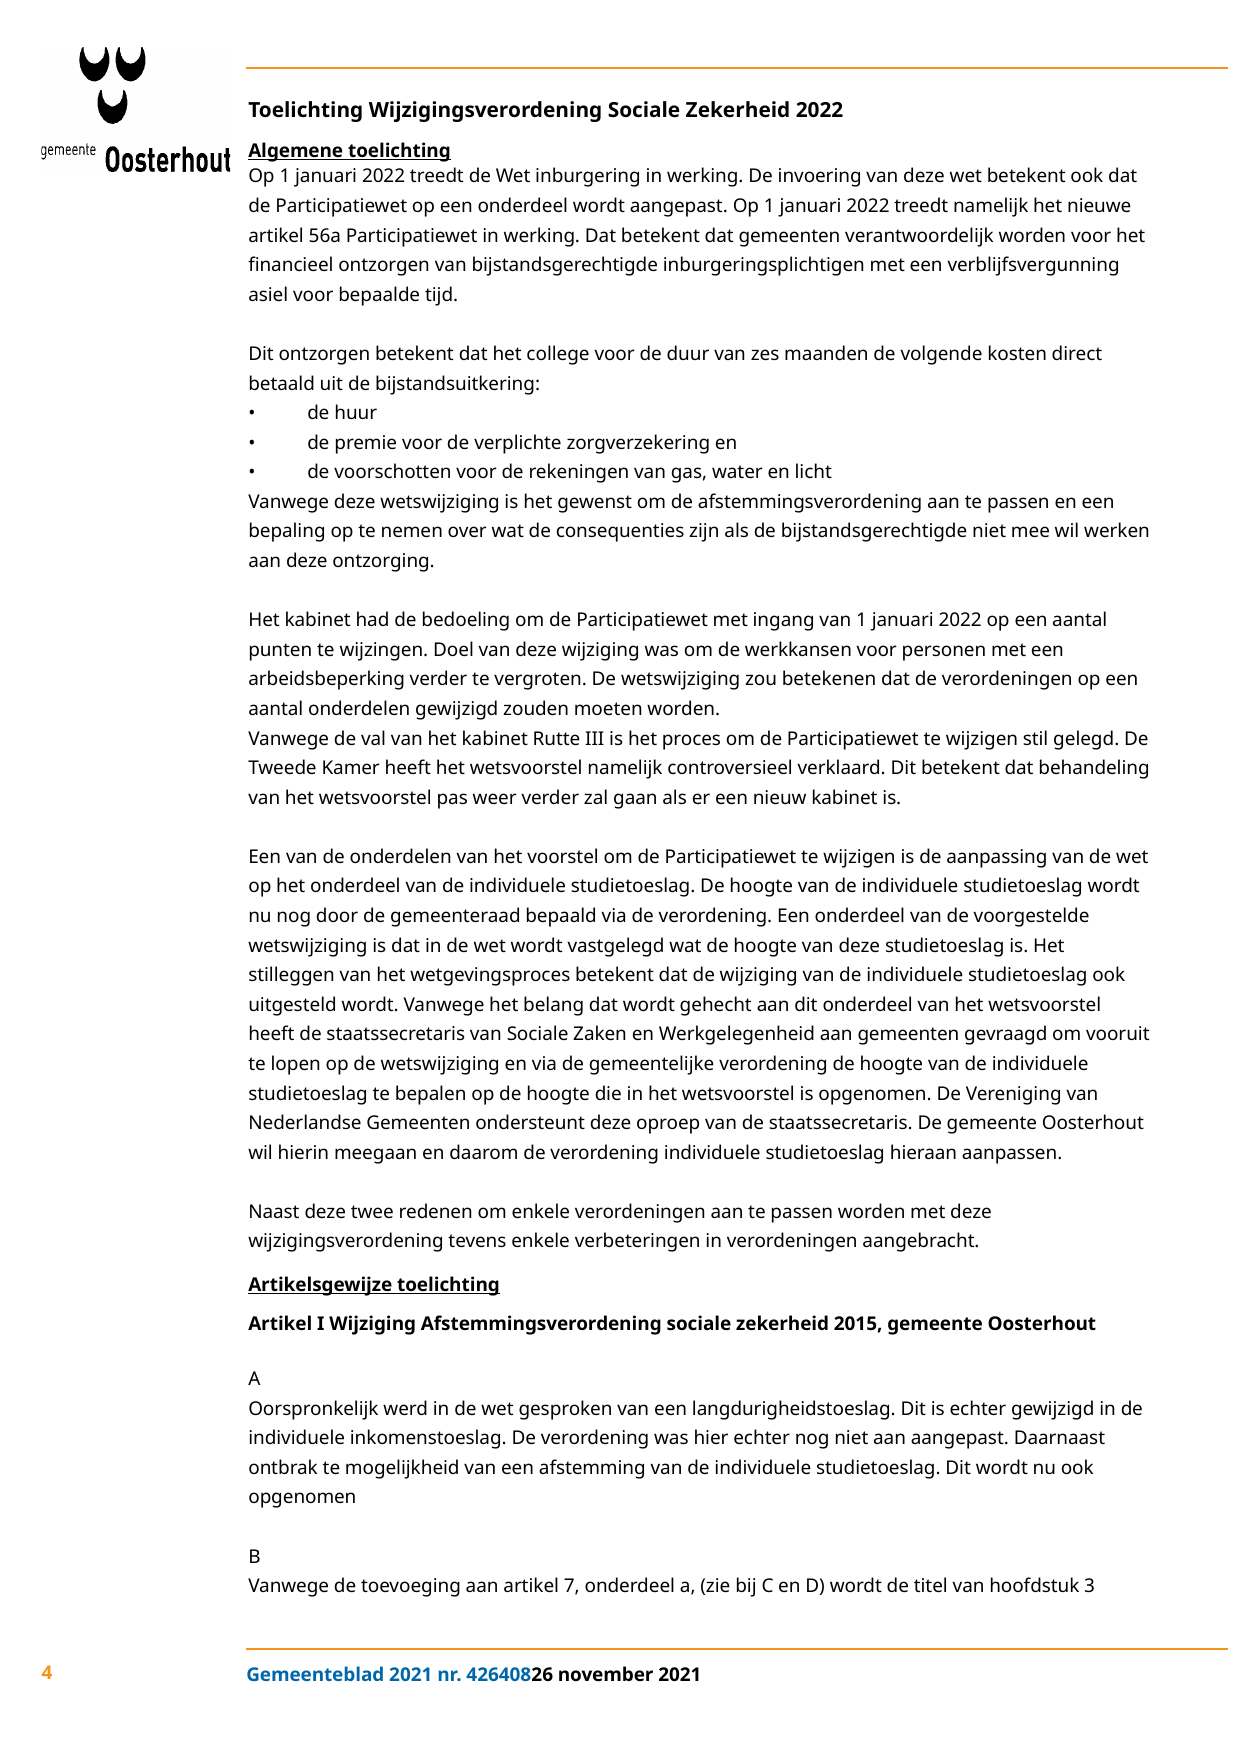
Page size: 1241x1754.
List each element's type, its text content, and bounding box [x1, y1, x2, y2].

text Artikelsgewijze toelichting [248, 1271, 1152, 1296]
text Artikel I Wijziging Afstemmingsverordening sociale zekerheid 2015, gemeente Oosterhout [248, 1310, 1152, 1336]
text Algemene toelichting [248, 137, 1152, 163]
picture [41, 47, 231, 172]
list de voorschotten voor de rekeningen van gas, water en licht [248, 458, 1152, 484]
text Het kabinet had de bedoeling om de Participatiewet met ingang van 1 januari 2022 op een aantal punten te wijzingen. Doel van deze wijziging was om de werkkansen voor personen met een arbeidsbeperking verder te vergroten. De wetswijziging zou betekenen dat de verordeningen op een aantal onderdelen gewijzigd zouden moeten worden. [248, 606, 1152, 721]
text Een van de onderdelen van het voorstel om de Participatiewet te wijzigen is de aanpassing van de wet op het onderdeel van de individuele studietoeslag. De hoogte van de individuele studietoeslag wordt nu nog door de gemeenteraad bepaald via de verordening. Een onderdeel van de voorgestelde wetswijziging is dat in de wet wordt vastgelegd wat de hoogte van deze studietoeslag is. Het stilleggen van het wetgevingsproces betekent dat de wijziging van de individuele studietoeslag ook uitgesteld wordt. Vanwege het belang dat wordt gehecht aan dit onderdeel van het wetsvoorstel heeft de staatssecretaris van Sociale Zaken en Werkgelegenheid aan gemeenten gevraagd om vooruit te lopen op de wetswijziging en via de gemeentelijke verordening de hoogte van de individuele studietoeslag te bepalen op de hoogte die in het wetsvoorstel is opgenomen. De Vereniging van Nederlandse Gemeenten ondersteunt deze oproep van de staatssecretaris. De gemeente Oosterhout wil hierin meegaan en daarom de verordening individuele studietoeslag hieraan aanpassen. [248, 843, 1152, 1164]
text Toelichting Wijzigingsverordening Sociale Zekerheid 2022 [248, 95, 1152, 123]
text Vanwege de toevoeging aan artikel 7, onderdeel a, (zie bij C en D) wordt de titel van hoofdstuk 3 [248, 1572, 1152, 1598]
list de premie voor de verplichte zorgverzekering en [248, 429, 1152, 454]
text Vanwege de val van het kabinet Rutte III is het proces om de Participatiewet te wijzigen stil gelegd. De Tweede Kamer heeft het wetsvoorstel namelijk controversieel verklaard. Dit betekent dat behandeling van het wetsvoorstel pas weer verder zal gaan als er een nieuw kabinet is. [248, 725, 1152, 809]
text Naast deze twee redenen om enkele verordeningen aan te passen worden met deze wijzigingsverordening tevens enkele verbeteringen in verordeningen aangebracht. [248, 1198, 1152, 1253]
list de huur [248, 399, 1152, 425]
text Vanwege deze wetswijziging is het gewenst om de afstemmingsverordening aan te passen en een bepaling op te nemen over wat de consequenties zijn als de bijstandsgerechtigde niet mee wil werken aan deze ontzorging. [248, 488, 1152, 573]
text Op 1 januari 2022 treedt de Wet inburgering in werking. De invoering van deze wet betekent ook dat de Participatiewet op een onderdeel wordt aangepast. Op 1 januari 2022 treedt namelijk het nieuwe artikel 56a Participatiewet in werking. Dat betekent dat gemeenten verantwoordelijk worden voor het financieel ontzorgen van bijstandsgerechtigde inburgeringsplichtigen met een verblijfsvergunning asiel voor bepaalde tijd. [248, 163, 1152, 307]
text B [248, 1543, 1152, 1568]
text Dit ontzorgen betekent dat het college voor de duur van zes maanden de volgende kosten direct betaald uit de bijstandsuitkering: [248, 340, 1152, 395]
text A [248, 1365, 1152, 1391]
text Oorspronkelijk werd in de wet gesproken van een langdurigheidstoeslag. Dit is echter gewijzigd in de individuele inkomenstoeslag. De verordening was hier echter nog niet aan aangepast. Daarnaast ontbrak te mogelijkheid van een afstemming van de individuele studietoeslag. Dit wordt nu ook opgenomen [248, 1395, 1152, 1509]
